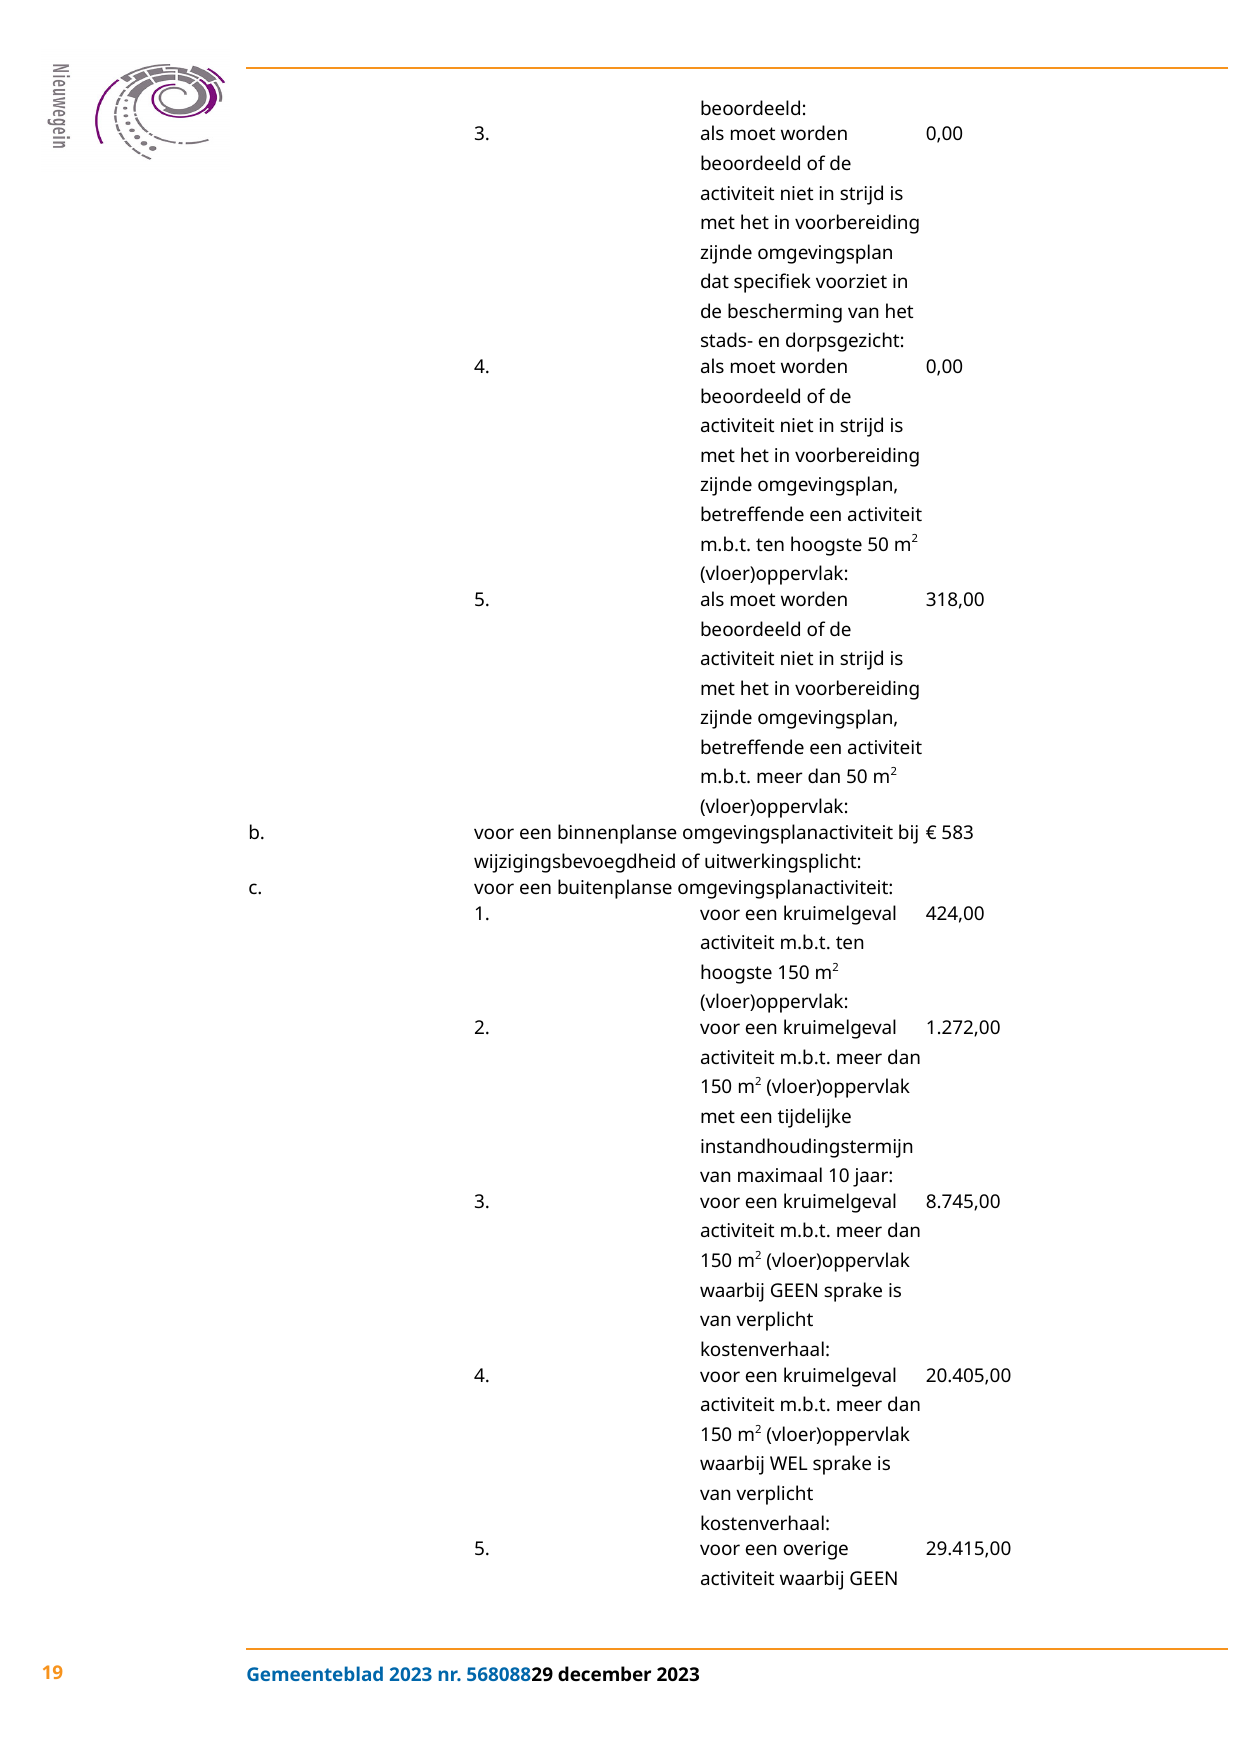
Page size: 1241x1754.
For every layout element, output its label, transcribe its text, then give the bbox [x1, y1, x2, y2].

table_cell voor een kruimelgeval activiteit m.b.t. meer dan 150 m2 (vloer)oppervlak waarbij GEEN sprake is van verplicht kostenverhaal: [700, 1188, 926, 1362]
table_cell als moet worden beoordeeld of de activiteit niet in strijd is met het in voorbereiding zijnde omgevingsplan, betreffende een activiteit m.b.t. ten hoogste 50 m2 (vloer)oppervlak: [700, 353, 926, 586]
table_cell 1.272,00 [926, 1015, 1152, 1188]
table_cell beoordeeld: [700, 95, 926, 121]
table_cell 3. [474, 121, 700, 353]
table_cell [248, 1188, 474, 1362]
table_cell 0,00 [926, 121, 1152, 353]
table_cell voor een kruimelgeval activiteit m.b.t. meer dan 150 m2 (vloer)oppervlak met een tijdelijke instandhoudingstermijn van maximaal 10 jaar: [700, 1015, 926, 1188]
table_cell 0,00 [926, 353, 1152, 586]
table_cell 20.405,00 [926, 1362, 1152, 1535]
table_cell [248, 1535, 474, 1591]
picture [41, 47, 231, 172]
table_cell 2. [474, 1015, 700, 1188]
table_cell 318,00 [926, 586, 1152, 819]
table_cell 424,00 [926, 900, 1152, 1014]
table_cell voor een binnenplanse omgevingsplanactiviteit bij wijzigingsbevoegdheid of uitwerkingsplicht: [474, 819, 926, 874]
table_cell 5. [474, 586, 700, 819]
table_cell [248, 1015, 474, 1188]
table_cell 4. [474, 1362, 700, 1535]
table_cell 8.745,00 [926, 1188, 1152, 1362]
table_cell 3. [474, 1188, 700, 1362]
table_cell voor een kruimelgeval activiteit m.b.t. ten hoogste 150 m2 (vloer)oppervlak: [700, 900, 926, 1014]
table_cell [926, 874, 1152, 900]
table_cell 29.415,00 [926, 1535, 1152, 1591]
table_cell 4. [474, 353, 700, 586]
table_cell 1. [474, 900, 700, 1014]
table_cell voor een kruimelgeval activiteit m.b.t. meer dan 150 m2 (vloer)oppervlak waarbij WEL sprake is van verplicht kostenverhaal: [700, 1362, 926, 1535]
table_cell [474, 95, 700, 121]
table_cell [248, 95, 474, 121]
table_cell [248, 353, 474, 586]
table_cell [248, 586, 474, 819]
table_cell voor een buitenplanse omgevingsplanactiviteit: [474, 874, 926, 900]
table_cell b. [248, 819, 474, 874]
table_cell 5. [474, 1535, 700, 1591]
table_cell € 583 [926, 819, 1152, 874]
table_cell als moet worden beoordeeld of de activiteit niet in strijd is met het in voorbereiding zijnde omgevingsplan, betreffende een activiteit m.b.t. meer dan 50 m2 (vloer)oppervlak: [700, 586, 926, 819]
table_cell c. [248, 874, 474, 900]
table_cell als moet worden beoordeeld of de activiteit niet in strijd is met het in voorbereiding zijnde omgevingsplan dat specifiek voorziet in de bescherming van het stads- en dorpsgezicht: [700, 121, 926, 353]
table_cell [248, 121, 474, 353]
table_cell voor een overige activiteit waarbij GEEN [700, 1535, 926, 1591]
table_cell [248, 900, 474, 1014]
table_cell [926, 95, 1152, 121]
table_cell [248, 1362, 474, 1535]
